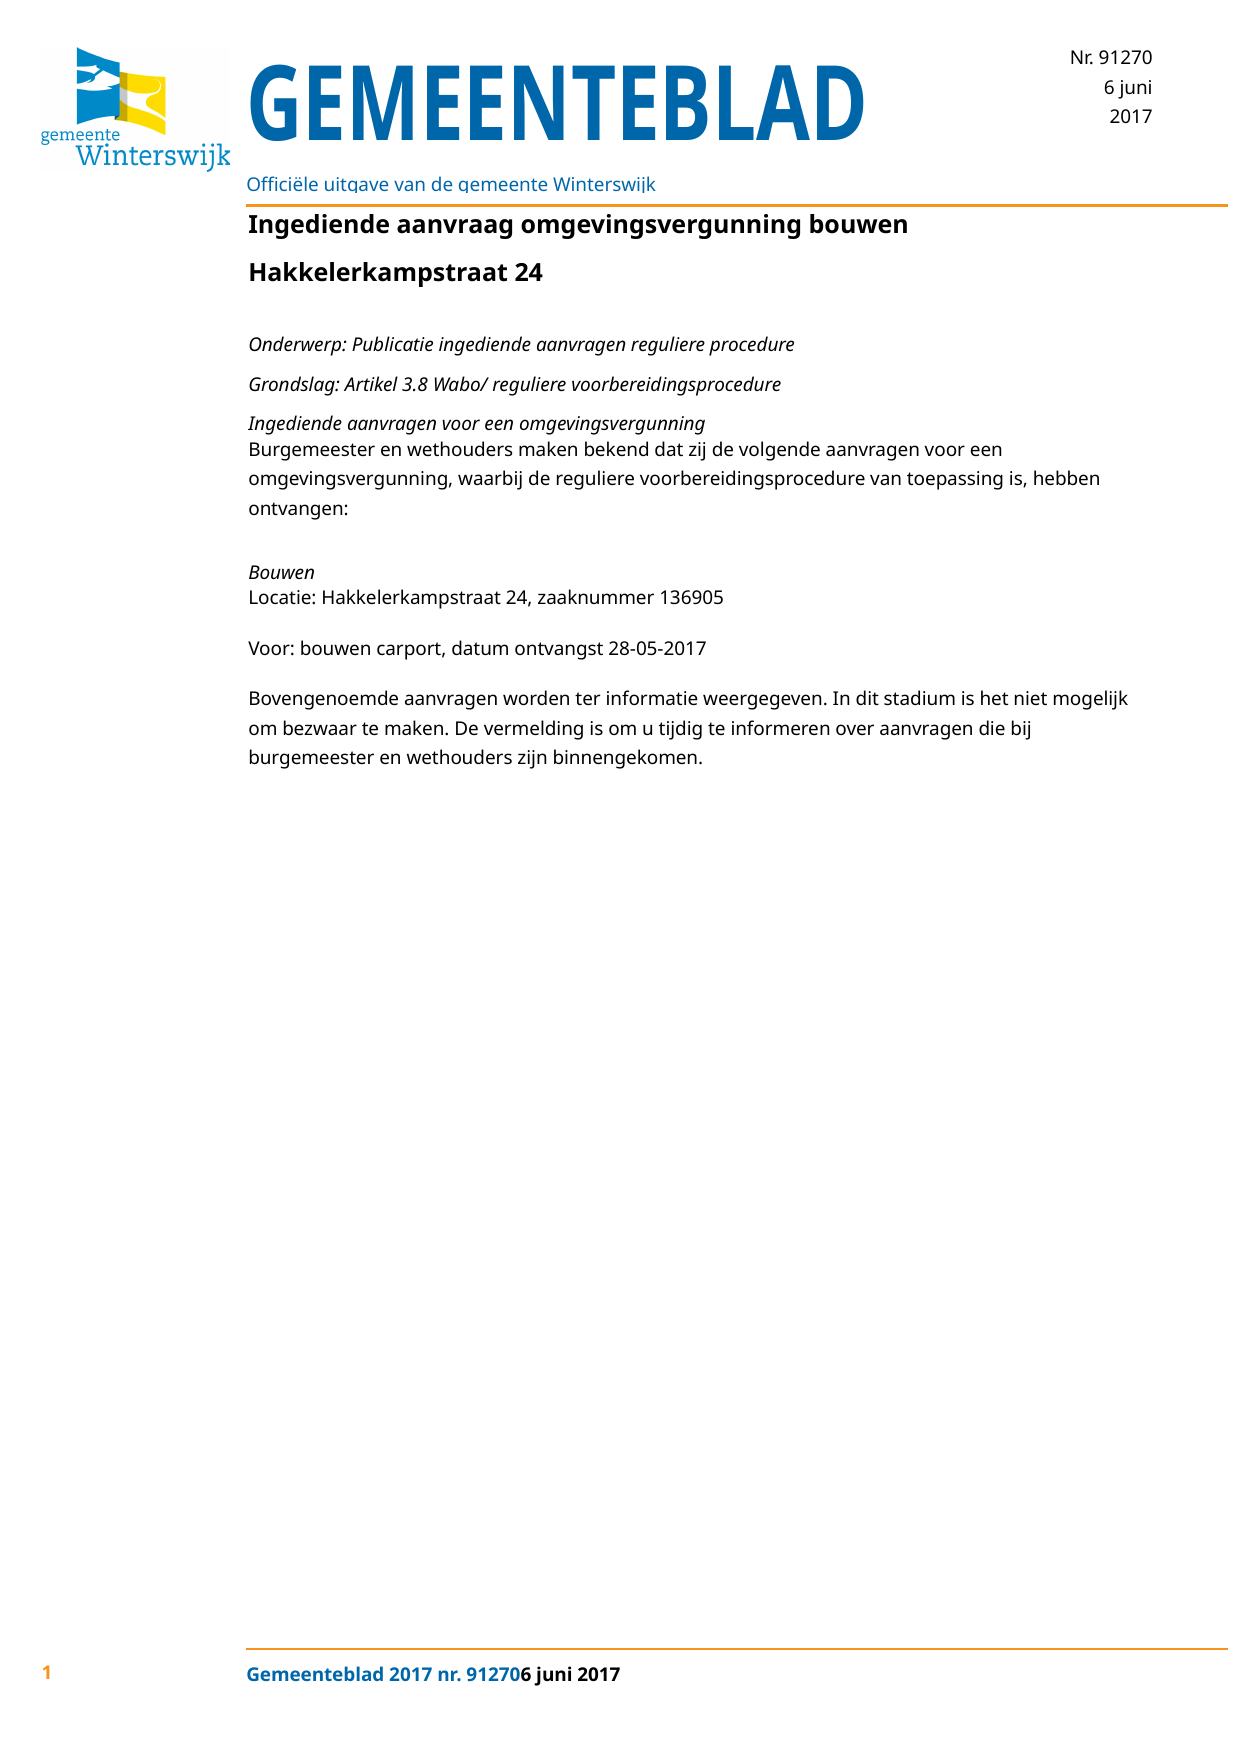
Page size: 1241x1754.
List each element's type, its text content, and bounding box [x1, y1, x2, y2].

text Locatie: Hakkelerkampstraat 24, zaaknummer 136905 [248, 584, 1152, 610]
text Bovengenoemde aanvragen worden ter informatie weergegeven. In dit stadium is het niet mogelijk om bezwaar te maken. De vermelding is om u tijdig te informeren over aanvragen die bij burgemeester en wethouders zijn binnengekomen. [248, 685, 1152, 770]
text Voor: bouwen carport, datum ontvangst 28-05-2017 [248, 635, 1152, 661]
text Onderwerp: Publicatie ingediende aanvragen reguliere procedure [248, 331, 1152, 357]
text Ingediende aanvragen voor een omgevingsvergunning [248, 410, 1152, 436]
picture [41, 47, 231, 172]
text Ingediende aanvraag omgevingsvergunning bouwen Hakkelerkampstraat 24 [248, 207, 1152, 288]
picture [225, 153, 231, 162]
text Grondslag: Artikel 3.8 Wabo/ reguliere voorbereidingsprocedure [248, 371, 1152, 396]
text Burgemeester en wethouders maken bekend dat zij de volgende aanvragen voor een omgevingsvergunning, waarbij de reguliere voorbereidingsprocedure van toepassing is, hebben ontvangen: [248, 436, 1152, 521]
text Bouwen [248, 559, 1152, 584]
